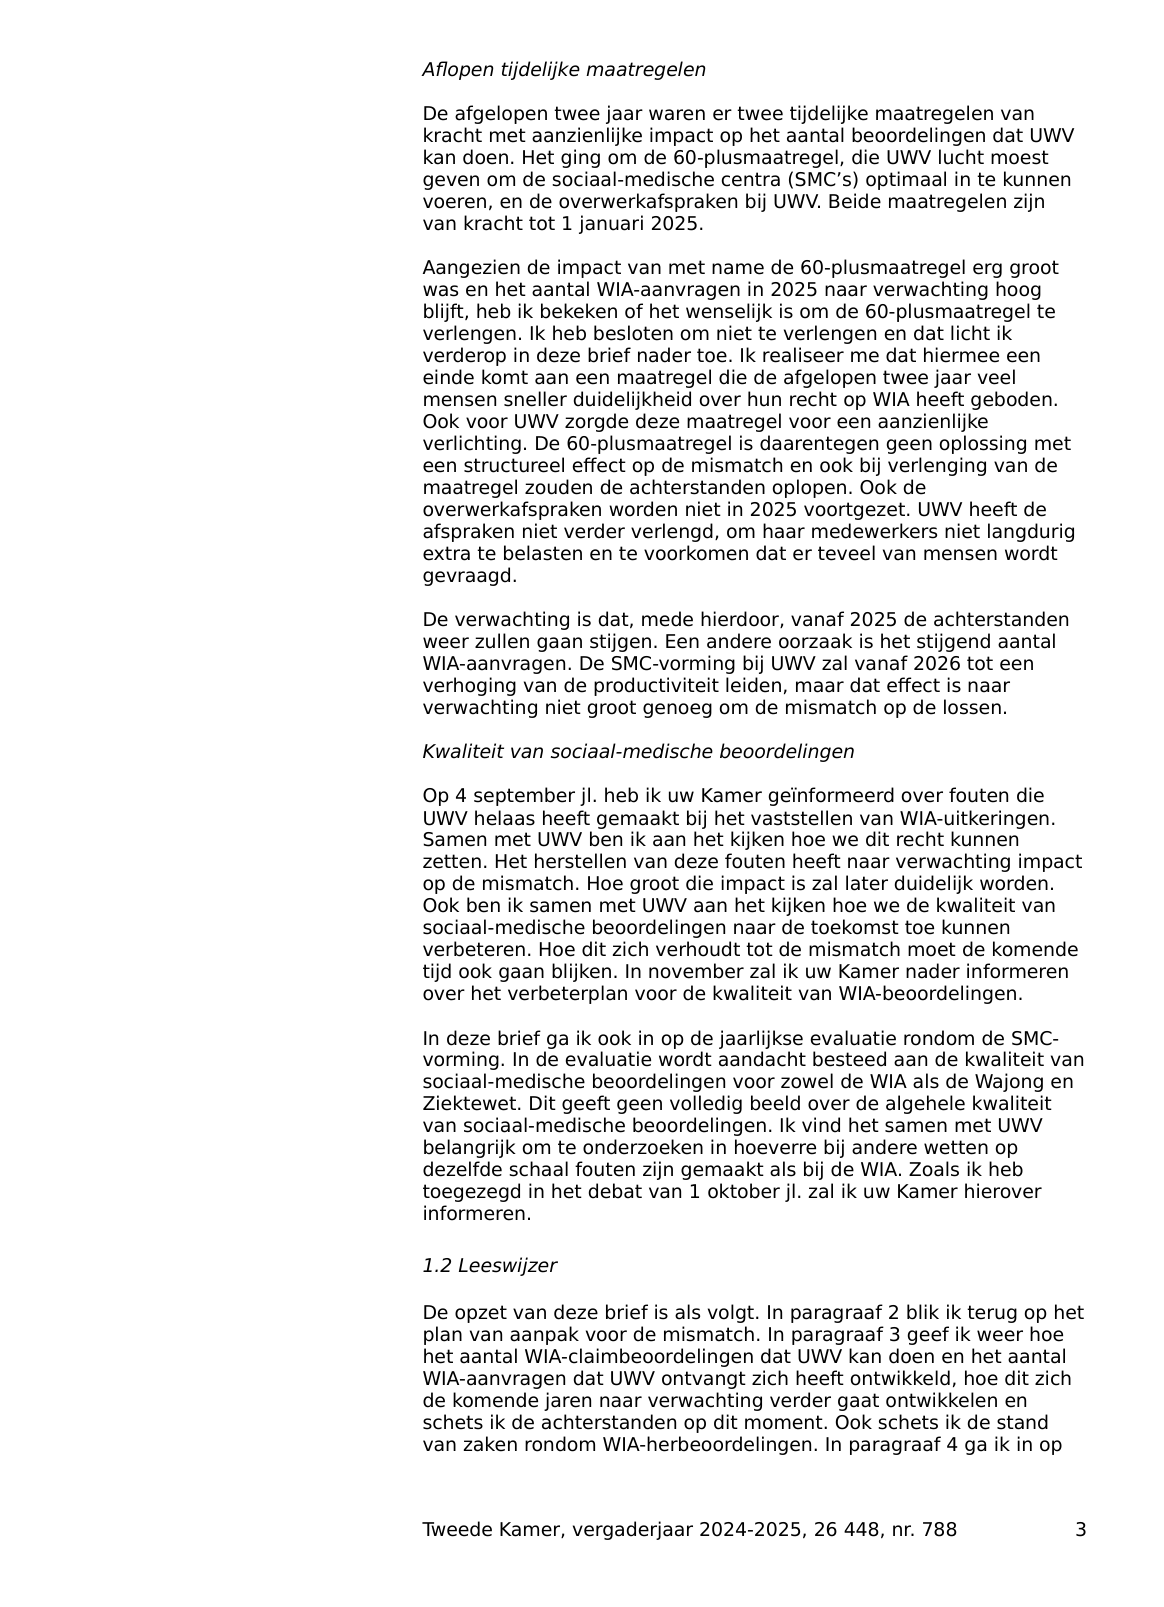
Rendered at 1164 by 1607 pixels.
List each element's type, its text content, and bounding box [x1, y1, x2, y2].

text De afgelopen twee jaar waren er twee tijdelijke maatregelen van kracht met aanzienlijke impact op het aantal beoordelingen dat UWV kan doen. Het ging om de 60-plusmaatregel, die UWV lucht moest geven om de sociaal-medische centra (SMC’s) optimaal in te kunnen voeren, en de overwerkafspraken bij UWV. Beide maatregelen zijn van kracht tot 1 januari 2025. [422, 103, 1087, 235]
text De verwachting is dat, mede hierdoor, vanaf 2025 de achterstanden weer zullen gaan stijgen. Een andere oorzaak is het stijgend aantal WIA-aanvragen. De SMC-vorming bij UWV zal vanaf 2026 tot een verhoging van de productiviteit leiden, maar dat effect is naar verwachting niet groot genoeg om de mismatch op de lossen. [422, 609, 1087, 719]
subtitle Aflopen tijdelijke maatregelen [422, 59, 1087, 81]
subtitle 1.2 Leeswijzer [422, 1255, 1087, 1277]
text Aangezien de impact van met name de 60-plusmaatregel erg groot was en het aantal WIA-aanvragen in 2025 naar verwachting hoog blijft, heb ik bekeken of het wenselijk is om de 60-plusmaatregel te verlengen. Ik heb besloten om niet te verlengen en dat licht ik verderop in deze brief nader toe. Ik realiseer me dat hiermee een einde komt aan een maatregel die de afgelopen twee jaar veel mensen sneller duidelijkheid over hun recht op WIA heeft geboden. Ook voor UWV zorgde deze maatregel voor een aanzienlijke verlichting. De 60-plusmaatregel is daarentegen geen oplossing met een structureel effect op de mismatch en ook bij verlenging van de maatregel zouden de achterstanden oplopen. Ook de overwerkafspraken worden niet in 2025 voortgezet. UWV heeft de afspraken niet verder verlengd, om haar medewerkers niet langdurig extra te belasten en te voorkomen dat er teveel van mensen wordt gevraagd. [422, 257, 1087, 587]
text Op 4 september jl. heb ik uw Kamer geïnformeerd over fouten die UWV helaas heeft gemaakt bij het vaststellen van WIA-uitkeringen. Samen met UWV ben ik aan het kijken hoe we dit recht kunnen zetten. Het herstellen van deze fouten heeft naar verwachting impact op de mismatch. Hoe groot die impact is zal later duidelijk worden. Ook ben ik samen met UWV aan het kijken hoe we de kwaliteit van sociaal-medische beoordelingen naar de toekomst toe kunnen verbeteren. Hoe dit zich verhoudt tot de mismatch moet de komende tijd ook gaan blijken. In november zal ik uw Kamer nader informeren over het verbeterplan voor de kwaliteit van WIA-beoordelingen. [422, 785, 1087, 1005]
subtitle Kwaliteit van sociaal-medische beoordelingen [422, 741, 1087, 763]
text De opzet van deze brief is als volgt. In paragraaf 2 blik ik terug op het plan van aanpak voor de mismatch. In paragraaf 3 geef ik weer hoe het aantal WIA-claimbeoordelingen dat UWV kan doen en het aantal WIA-aanvragen dat UWV ontvangt zich heeft ontwikkeld, hoe dit zich de komende jaren naar verwachting verder gaat ontwikkelen en schets ik de achterstanden op dit moment. Ook schets ik de stand van zaken rondom WIA-herbeoordelingen. In paragraaf 4 ga ik in op [422, 1302, 1087, 1456]
text In deze brief ga ik ook in op de jaarlijkse evaluatie rondom de SMC-vorming. In de evaluatie wordt aandacht besteed aan de kwaliteit van sociaal-medische beoordelingen voor zowel de WIA als de Wajong en Ziektewet. Dit geeft geen volledig beeld over de algehele kwaliteit van sociaal-medische beoordelingen. Ik vind het samen met UWV belangrijk om te onderzoeken in hoeverre bij andere wetten op dezelfde schaal fouten zijn gemaakt als bij de WIA. Zoals ik heb toegezegd in het debat van 1 oktober jl. zal ik uw Kamer hierover informeren. [422, 1027, 1087, 1225]
